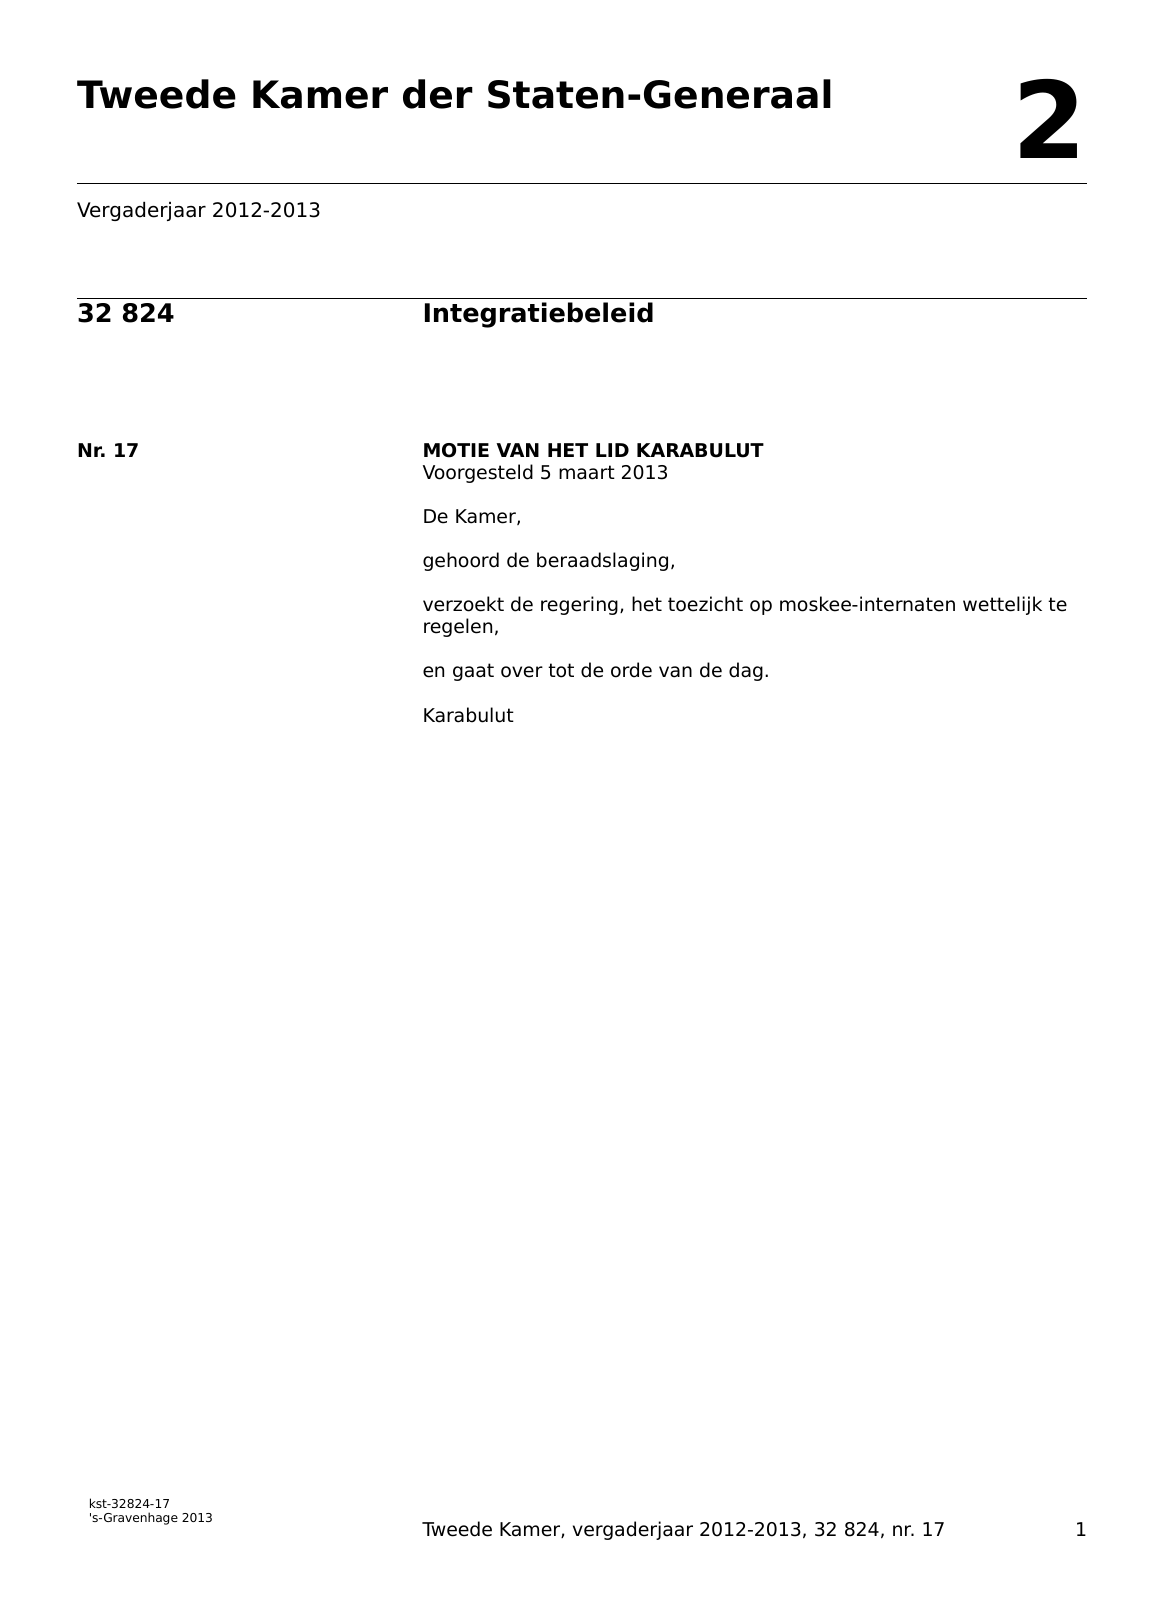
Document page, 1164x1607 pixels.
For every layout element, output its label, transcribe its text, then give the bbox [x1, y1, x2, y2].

text De Kamer, [422, 506, 1087, 528]
text en gaat over tot de orde van de dag. [422, 660, 1087, 682]
text gehoord de beraadslaging, [422, 550, 1087, 572]
table_cell Vergaderjaar 2012-2013 [77, 184, 1087, 298]
text Voorgesteld 5 maart 2013 [422, 462, 1087, 484]
subtitle Nr. 17 MOTIE VAN HET LID KARABULUT [77, 440, 1087, 462]
text verzoekt de regering, het toezicht op moskee-internaten wettelijk te regelen, [422, 594, 1087, 638]
table_header 2 [886, 59, 1087, 183]
text 's-Gravenhage 2013 [88, 1511, 323, 1525]
subtitle 32 824 Integratiebeleid [77, 299, 1087, 329]
table_header Tweede Kamer der Staten-Generaal [77, 59, 886, 183]
text Karabulut [422, 704, 1087, 726]
text kst-32824-17 [88, 1497, 323, 1511]
